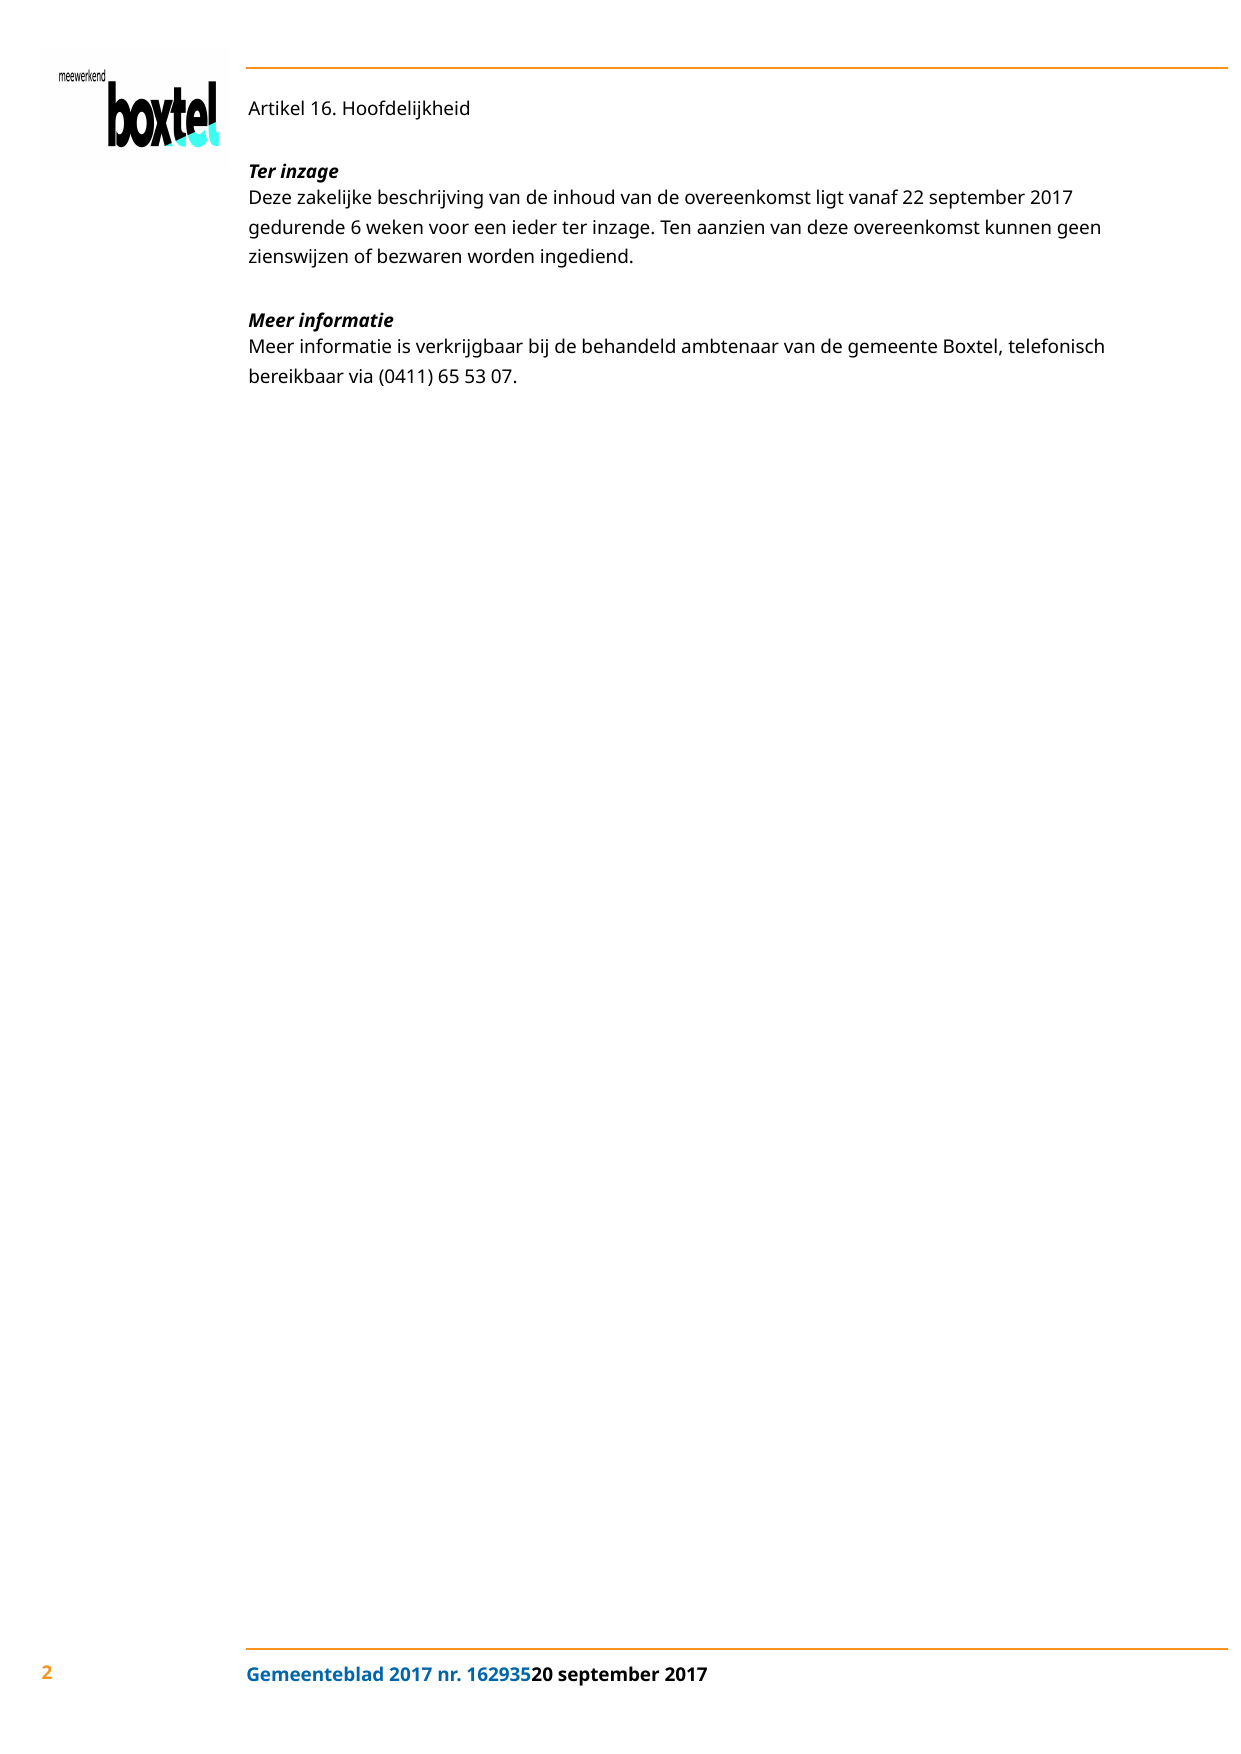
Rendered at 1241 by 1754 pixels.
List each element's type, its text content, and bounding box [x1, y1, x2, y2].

text Meer informatie [248, 308, 1152, 333]
text Deze zakelijke beschrijving van de inhoud van de overeenkomst ligt vanaf 22 september 2017 gedurende 6 weken voor een ieder ter inzage. Ten aanzien van deze overeenkomst kunnen geen zienswijzen of bezwaren worden ingediend. [248, 184, 1152, 269]
picture [41, 47, 231, 172]
text Artikel 16. Hoofdelijkheid [248, 95, 1152, 121]
text Meer informatie is verkrijgbaar bij de behandeld ambtenaar van de gemeente Boxtel, telefonisch bereikbaar via (0411) 65 53 07. [248, 333, 1152, 389]
text Ter inzage [248, 159, 1152, 184]
